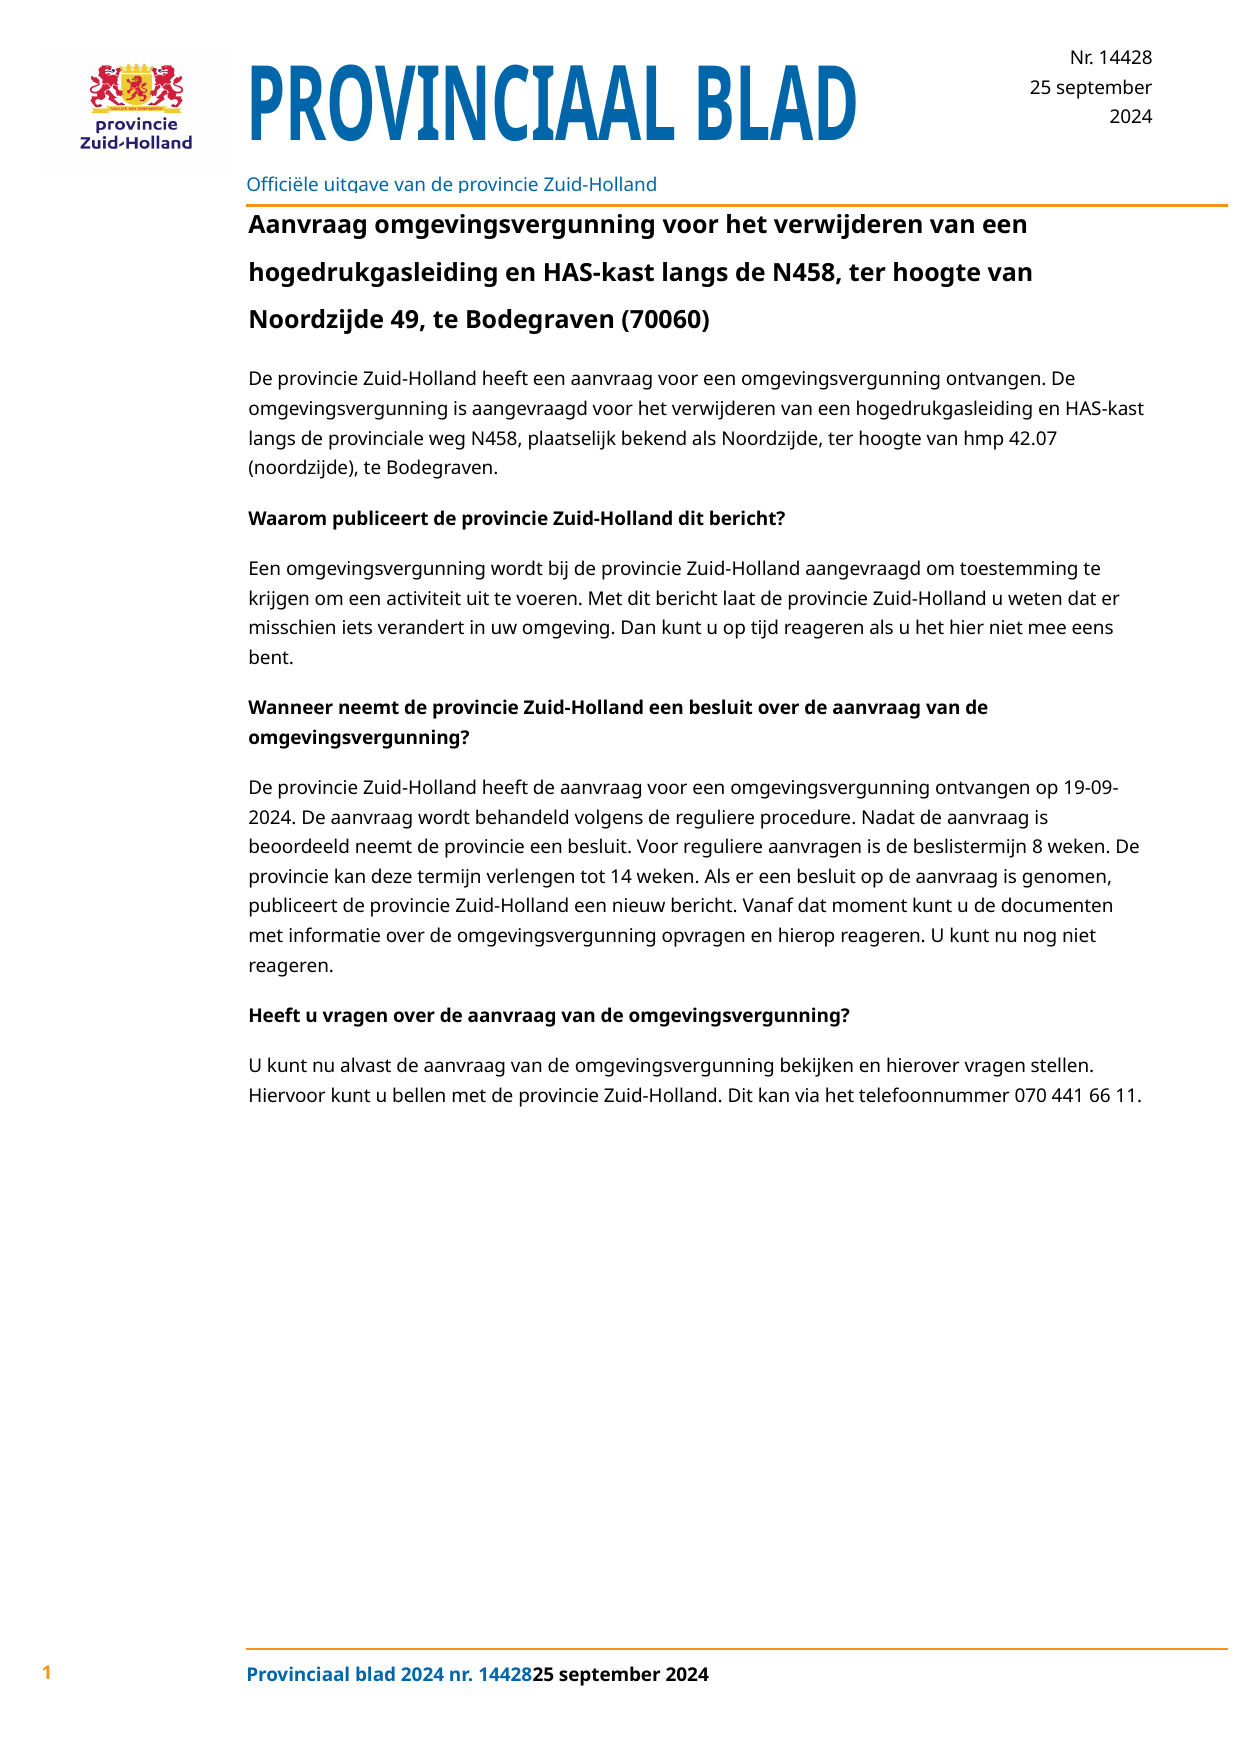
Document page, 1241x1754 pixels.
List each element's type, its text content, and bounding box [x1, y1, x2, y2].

text De provincie Zuid-Holland heeft een aanvraag voor een omgevingsvergunning ontvangen. De omgevingsvergunning is aangevraagd voor het verwijderen van een hogedrukgasleiding en HAS-kast langs de provinciale weg N458, plaatselijk bekend als Noordzijde, ter hoogte van hmp 42.07 (noordzijde), te Bodegraven. [248, 366, 1152, 480]
text Wanneer neemt de provincie Zuid-Holland een besluit over de aanvraag van de omgevingsvergunning? [248, 694, 1152, 749]
text Aanvraag omgevingsvergunning voor het verwijderen van een hogedrukgasleiding en HAS-kast langs de N458, ter hoogte van Noordzijde 49, te Bodegraven (70060) [248, 207, 1152, 336]
picture [41, 47, 231, 172]
text Een omgevingsvergunning wordt bij de provincie Zuid-Holland aangevraagd om toestemming te krijgen om een activiteit uit te voeren. Met dit bericht laat de provincie Zuid-Holland u weten dat er misschien iets verandert in uw omgeving. Dan kunt u op tijd reageren als u het hier niet mee eens bent. [248, 555, 1152, 669]
text Waarom publiceert de provincie Zuid-Holland dit bericht? [248, 505, 1152, 530]
text Heeft u vragen over de aanvraag van de omgevingsvergunning? [248, 1002, 1152, 1028]
text U kunt nu alvast de aanvraag van de omgevingsvergunning bekijken en hierover vragen stellen. Hiervoor kunt u bellen met de provincie Zuid-Holland. Dit kan via het telefoonnummer 070 441 66 11. [248, 1053, 1152, 1108]
text De provincie Zuid-Holland heeft de aanvraag voor een omgevingsvergunning ontvangen op 19-09-2024. De aanvraag wordt behandeld volgens de reguliere procedure. Nadat de aanvraag is beoordeeld neemt de provincie een besluit. Voor reguliere aanvragen is de beslistermijn 8 weken. De provincie kan deze termijn verlengen tot 14 weken. Als er een besluit op de aanvraag is genomen, publiceert de provincie Zuid-Holland een nieuw bericht. Vanaf dat moment kunt u de documenten met informatie over de omgevingsvergunning opvragen en hierop reageren. U kunt nu nog niet reageren. [248, 774, 1152, 977]
